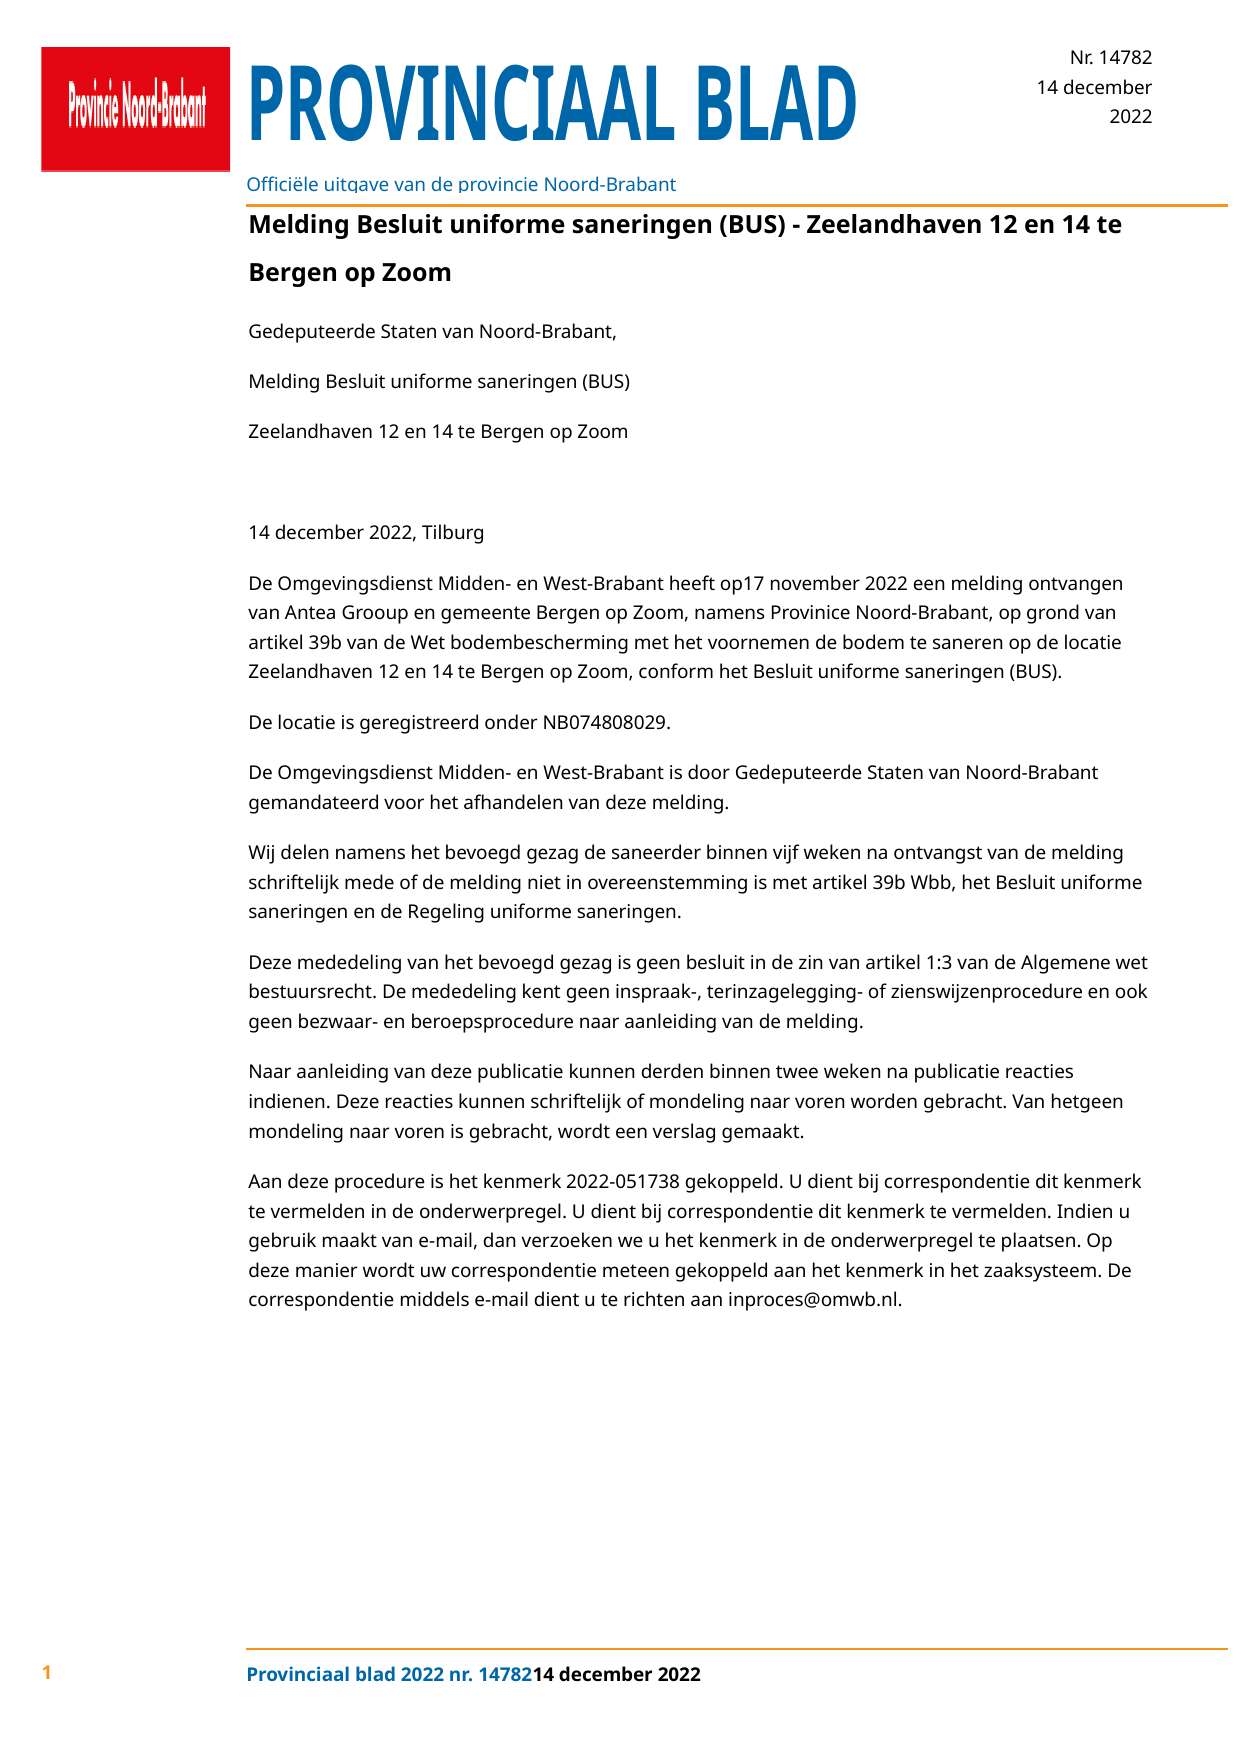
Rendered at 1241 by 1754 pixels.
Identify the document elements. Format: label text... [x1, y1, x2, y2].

text Melding Besluit uniforme saneringen (BUS) [248, 368, 1152, 394]
text Gedeputeerde Staten van Noord-Brabant, [248, 318, 1152, 344]
text Melding Besluit uniforme saneringen (BUS) - Zeelandhaven 12 en 14 te Bergen op Zoom [248, 207, 1152, 288]
text Naar aanleiding van deze publicatie kunnen derden binnen twee weken na publicatie reacties indienen. Deze reacties kunnen schriftelijk of mondeling naar voren worden gebracht. Van hetgeen mondeling naar voren is gebracht, wordt een verslag gemaakt. [248, 1059, 1152, 1144]
text Zeelandhaven 12 en 14 te Bergen op Zoom [248, 419, 1152, 444]
text De Omgevingsdienst Midden- en West-Brabant is door Gedeputeerde Staten van Noord-Brabant gemandateerd voor het afhandelen van deze melding. [248, 759, 1152, 815]
text Wij delen namens het bevoegd gezag de saneerder binnen vijf weken na ontvangst van de melding schriftelijk mede of de melding niet in overeenstemming is met artikel 39b Wbb, het Besluit uniforme saneringen en de Regeling uniforme saneringen. [248, 839, 1152, 924]
text De Omgevingsdienst Midden- en West-Brabant heeft op17 november 2022 een melding ontvangen van Antea Grooup en gemeente Bergen op Zoom, namens Provinice Noord-Brabant, op grond van artikel 39b van de Wet bodembescherming met het voornemen de bodem te saneren op de locatie Zeelandhaven 12 en 14 te Bergen op Zoom, conform het Besluit uniforme saneringen (BUS). [248, 570, 1152, 684]
picture [41, 47, 231, 172]
text 14 december 2022, Tilburg [248, 519, 1152, 545]
text Deze mededeling van het bevoegd gezag is geen besluit in de zin van artikel 1:3 van de Algemene wet bestuursrecht. De mededeling kent geen inspraak-, terinzagelegging- of zienswijzenprocedure en ook geen bezwaar- en beroepsprocedure naar aanleiding van de melding. [248, 949, 1152, 1034]
text Aan deze procedure is het kenmerk 2022-051738 gekoppeld. U dient bij correspondentie dit kenmerk te vermelden in de onderwerpregel. U dient bij correspondentie dit kenmerk te vermelden. Indien u gebruik maakt van e-mail, dan verzoeken we u het kenmerk in de onderwerpregel te plaatsen. Op deze manier wordt uw correspondentie meteen gekoppeld aan het kenmerk in het zaaksysteem. De correspondentie middels e-mail dient u te richten aan inproces@omwb.nl. [248, 1168, 1152, 1312]
text De locatie is geregistreerd onder NB074808029. [248, 709, 1152, 735]
